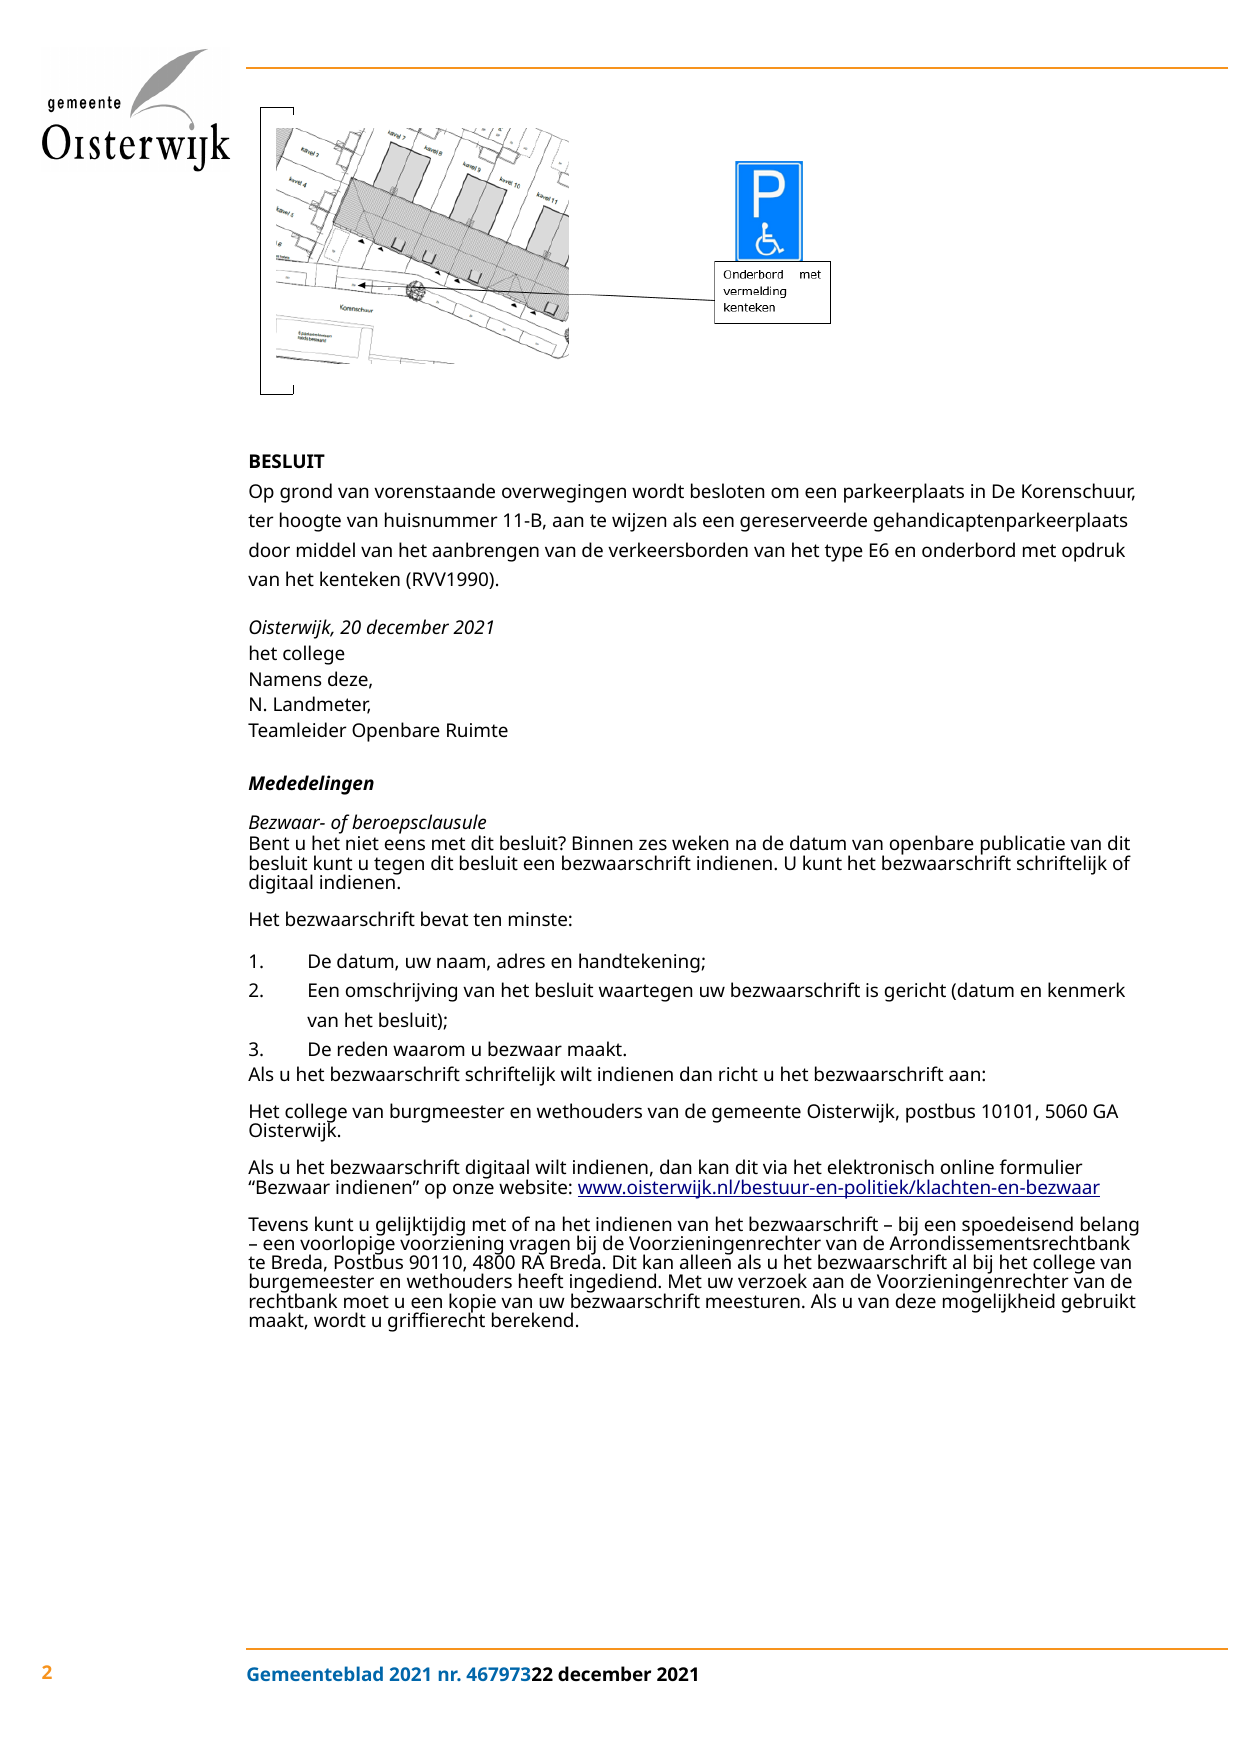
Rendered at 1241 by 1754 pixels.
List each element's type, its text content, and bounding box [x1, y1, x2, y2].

text Het college van burgmeester en wethouders van de gemeente Oisterwijk, postbus 10101, 5060 GA Oisterwijk. [248, 1103, 1152, 1142]
picture [41, 47, 231, 172]
text Het bezwaarschrift bevat ten minste: [248, 911, 1152, 930]
text het college [248, 640, 1152, 666]
text Teamleider Openbare Ruimte [248, 717, 1152, 743]
text Als u het bezwaarschrift digitaal wilt indienen, dan kan dit via het elektronisch online formulier “Bezwaar indienen” op onze website: www.oisterwijk.nl/bestuur-en-politiek/klachten-en-bezwaar [248, 1159, 1152, 1198]
text Als u het bezwaarschrift schriftelijk wilt indienen dan richt u het bezwaarschrift aan: [248, 1066, 1152, 1085]
list De reden waarom u bezwaar maakt. [248, 1037, 1152, 1062]
list De datum, uw naam, adres en handtekening; [248, 948, 1152, 973]
text Oisterwijk, 20 december 2021 [248, 614, 1152, 640]
text N. Landmeter, [248, 692, 1152, 717]
text BESLUIT [248, 448, 1152, 474]
picture [268, 115, 860, 385]
text Bent u het niet eens met dit besluit? Binnen zes weken na de datum van openbare publicatie van dit besluit kunt u tegen dit besluit een bezwaarschrift indienen. U kunt het bezwaarschrift schriftelijk of digitaal indienen. [248, 835, 1152, 893]
text Mededelingen [248, 770, 1152, 796]
text Tevens kunt u gelijktijdig met of na het indienen van het bezwaarschrift – bij een spoedeisend belang – een voorlopige voorziening vragen bij de Voorzieningenrechter van de Arrondissementsrechtbank te Breda, Postbus 90110, 4800 RA Breda. Dit kan alleen als u het bezwaarschrift al bij het college van burgemeester en wethouders heeft ingediend. Met uw verzoek aan de Voorzieningenrechter van de rechtbank moet u een kopie van uw bezwaarschrift meesturen. Als u van deze mogelijkheid gebruikt maakt, wordt u griffierecht berekend. [248, 1216, 1152, 1331]
text Op grond van vorenstaande overwegingen wordt besloten om een parkeerplaats in De Korenschuur, ter hoogte van huisnummer 11-B, aan te wijzen als een gereserveerde gehandicaptenparkeerplaats door middel van het aanbrengen van de verkeersborden van het type E6 en onderbord met opdruk van het kenteken (RVV1990). [248, 478, 1152, 592]
text Bezwaar- of beroepsclausule [248, 809, 1152, 835]
list Een omschrijving van het besluit waartegen uw bezwaarschrift is gericht (datum en kenmerk van het besluit); [248, 977, 1152, 1033]
text Namens deze, [248, 666, 1152, 692]
